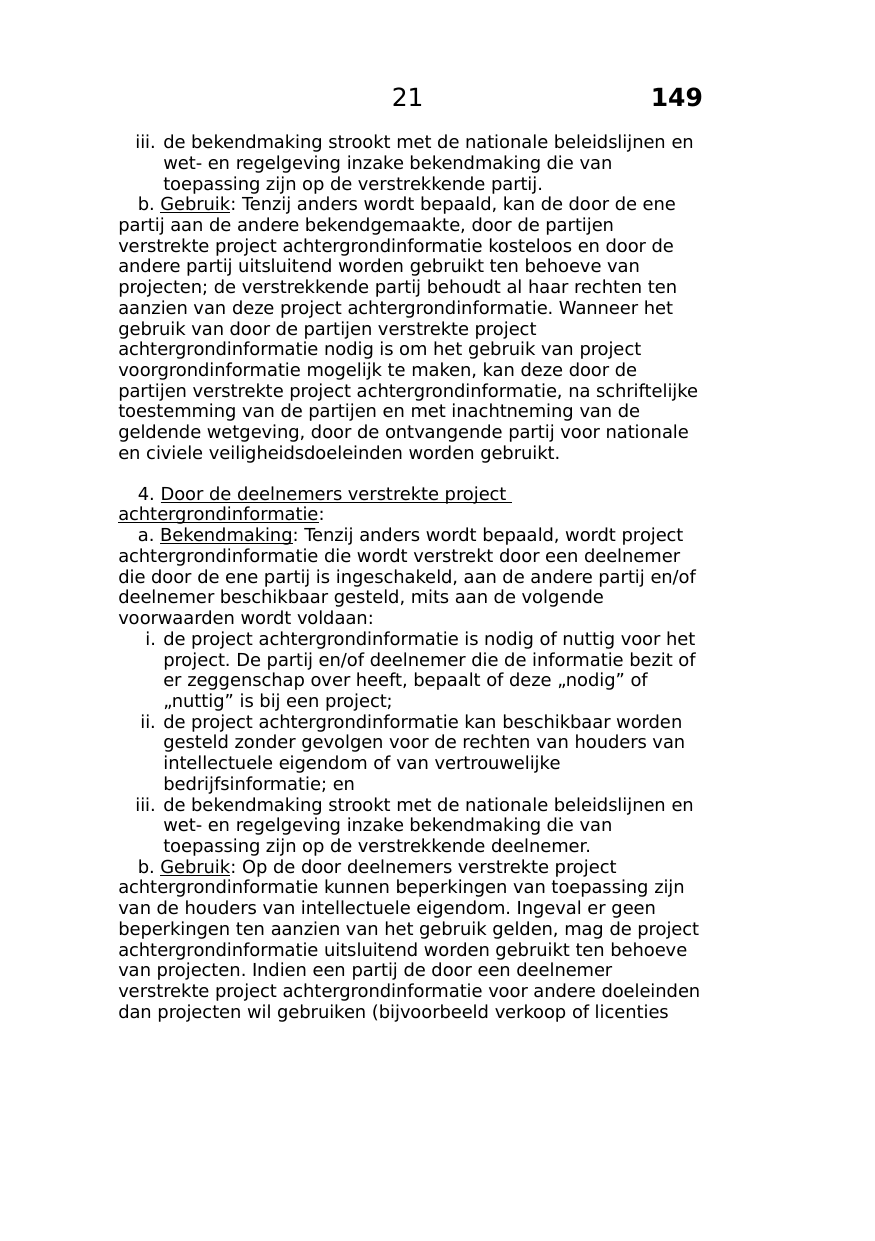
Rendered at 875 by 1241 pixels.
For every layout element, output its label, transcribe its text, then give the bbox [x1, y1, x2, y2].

text iii. de bekendmaking strookt met de nationale beleidslijnen en wet- en regelgeving inzake bekendmaking die van toepassing zijn op de verstrekkende deelnemer. [118, 794, 703, 857]
text 4. Door de deelnemers verstrekte project achtergrondinformatie: [118, 483, 703, 525]
text i. de project achtergrondinformatie is nodig of nuttig voor het project. De partij en/of deelnemer die de informatie bezit of er zeggenschap over heeft, bepaalt of deze „nodig” of „nuttig” is bij een project; [118, 629, 703, 712]
text b. Gebruik: Op de door deelnemers verstrekte project achtergrondinformatie kunnen beperkingen van toepassing zijn van de houders van intellectuele eigendom. Ingeval er geen beperkingen ten aanzien van het gebruik gelden, mag de project achtergrondinformatie uitsluitend worden gebruikt ten behoeve van projecten. Indien een partij de door een deelnemer verstrekte project achtergrondinformatie voor andere doeleinden dan projecten wil gebruiken (bijvoorbeeld verkoop of licenties [118, 857, 703, 1022]
text b. Gebruik: Tenzij anders wordt bepaald, kan de door de ene partij aan de andere bekendgemaakte, door de partijen verstrekte project achtergrondinformatie kosteloos en door de andere partij uitsluitend worden gebruikt ten behoeve van projecten; de verstrekkende partij behoudt al haar rechten ten aanzien van deze project achtergrondinformatie. Wanneer het gebruik van door de partijen verstrekte project achtergrondinformatie nodig is om het gebruik van project voorgrondinformatie mogelijk te maken, kan deze door de partijen verstrekte project achtergrondinformatie, na schriftelijke toestemming van de partijen en met inachtneming van de geldende wetgeving, door de ontvangende partij voor nationale en civiele veiligheidsdoeleinden worden gebruikt. [118, 194, 703, 463]
text ii. de project achtergrondinformatie kan beschikbaar worden gesteld zonder gevolgen voor de rechten van houders van intellectuele eigendom of van vertrouwelijke bedrijfsinformatie; en [118, 712, 703, 794]
text a. Bekendmaking: Tenzij anders wordt bepaald, wordt project achtergrondinformatie die wordt verstrekt door een deelnemer die door de ene partij is ingeschakeld, aan de andere partij en/of deelnemer beschikbaar gesteld, mits aan de volgende voorwaarden wordt voldaan: [118, 525, 703, 629]
text iii. de bekendmaking strookt met de nationale beleidslijnen en wet- en regelgeving inzake bekendmaking die van toepassing zijn op de verstrekkende partij. [118, 132, 703, 194]
